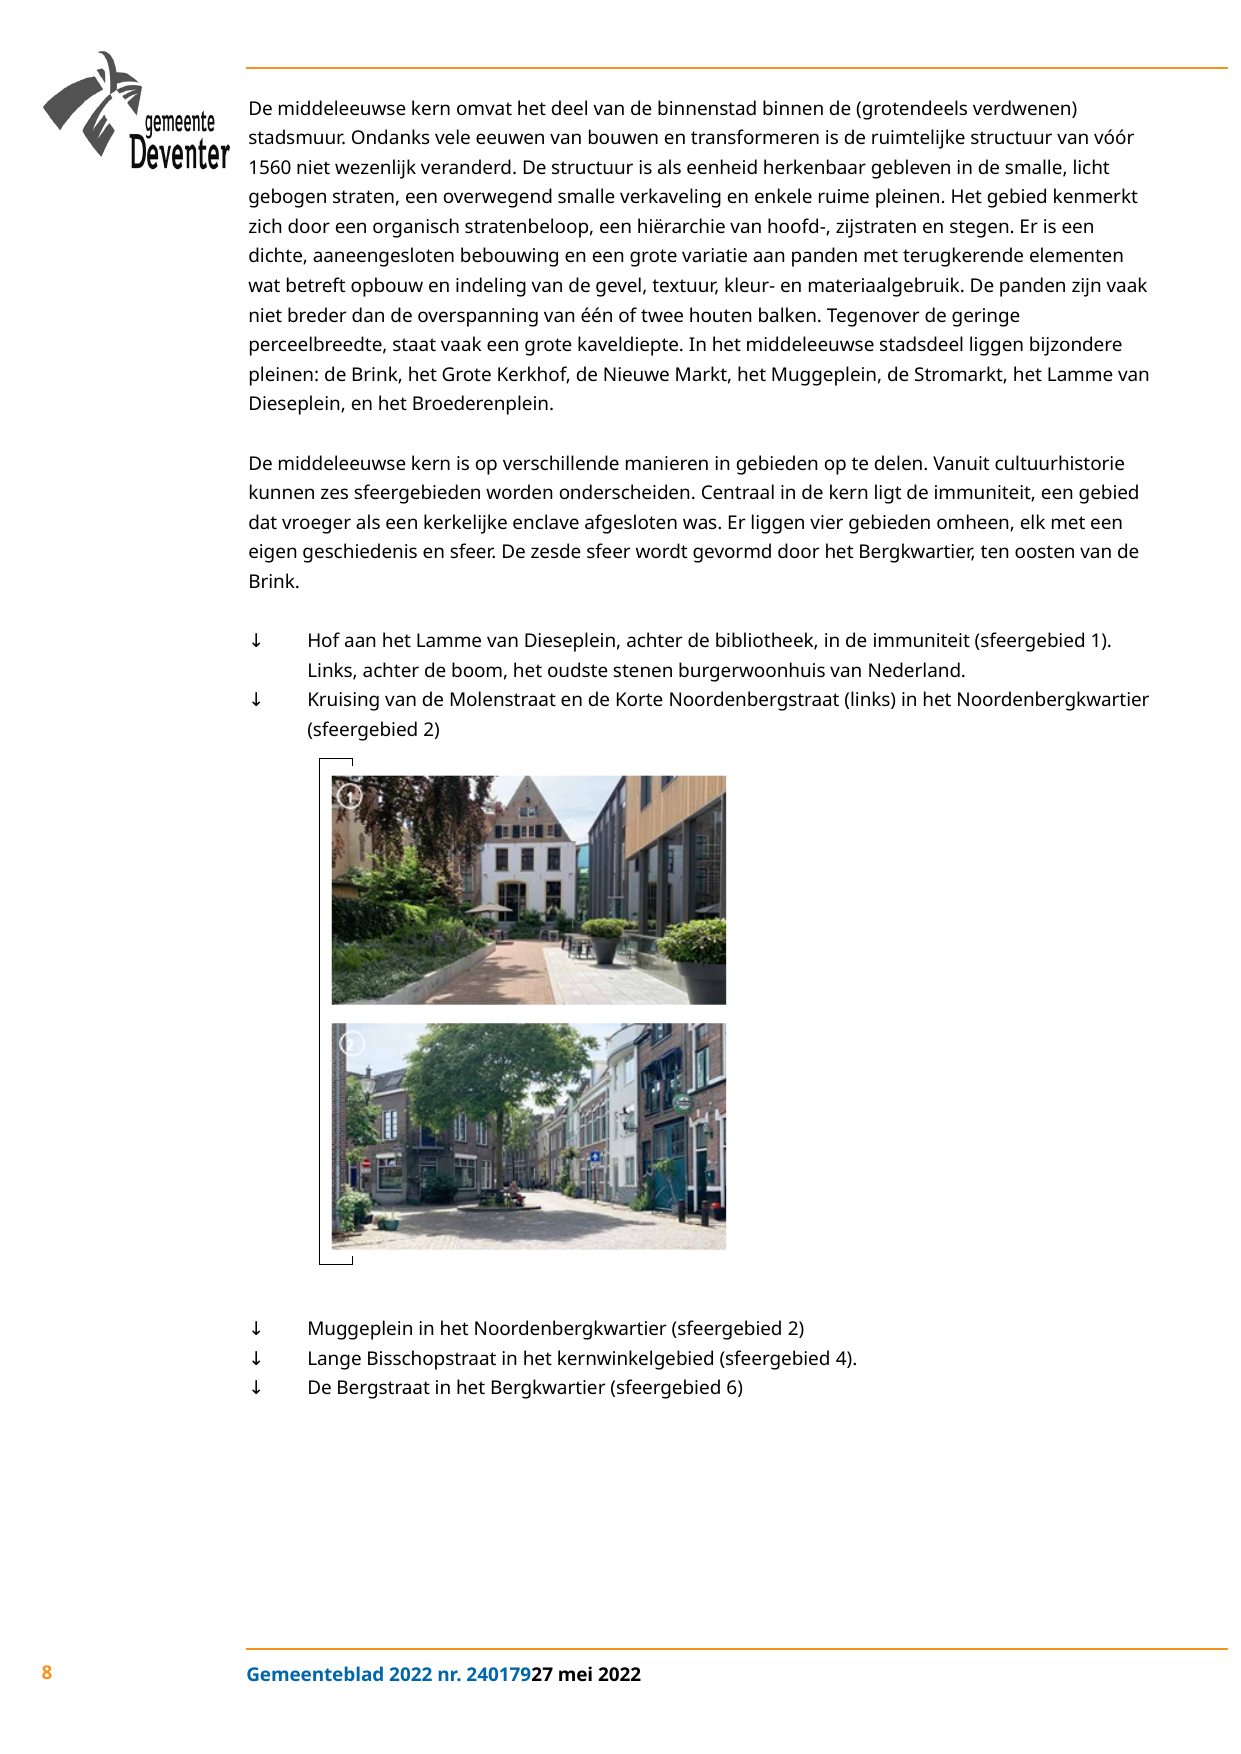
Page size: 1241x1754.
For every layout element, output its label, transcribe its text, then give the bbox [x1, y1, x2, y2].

list Kruising van de Molenstraat en de Korte Noordenbergstraat (links) in het Noordenbergkwartier (sfeergebied 2) [248, 686, 1152, 742]
text De middeleeuwse kern is op verschillende manieren in gebieden op te delen. Vanuit cultuurhistorie kunnen zes sfeergebieden worden onderscheiden. Centraal in de kern ligt de immuniteit, een gebied dat vroeger als een kerkelijke enclave afgesloten was. Er liggen vier gebieden omheen, elk met een eigen geschiedenis en sfeer. De zesde sfeer wordt gevormd door het Bergkwartier, ten oosten van de Brink. [248, 450, 1152, 594]
list Hof aan het Lamme van Dieseplein, achter de bibliotheek, in de immuniteit (sfeergebied 1). Links, achter de boom, het oudste stenen burgerwoonhuis van Nederland. [248, 627, 1152, 683]
list Lange Bisschopstraat in het kernwinkelgebied (sfeergebied 4). [248, 1345, 1152, 1371]
picture [327, 766, 741, 1256]
list Muggeplein in het Noordenbergkwartier (sfeergebied 2) [248, 1315, 1152, 1341]
text De middeleeuwse kern omvat het deel van de binnenstad binnen de (grotendeels verdwenen) stadsmuur. Ondanks vele eeuwen van bouwen en transformeren is de ruimtelijke structuur van vóór 1560 niet wezenlijk veranderd. De structuur is als eenheid herkenbaar gebleven in de smalle, licht gebogen straten, een overwegend smalle verkaveling en enkele ruime pleinen. Het gebied kenmerkt zich door een organisch stratenbeloop, een hiërarchie van hoofd-, zijstraten en stegen. Er is een dichte, aaneengesloten bebouwing en een grote variatie aan panden met terugkerende elementen wat betreft opbouw en indeling van de gevel, textuur, kleur- en materiaalgebruik. De panden zijn vaak niet breder dan de overspanning van één of twee houten balken. Tegenover de geringe perceelbreedte, staat vaak een grote kaveldiepte. In het middeleeuwse stadsdeel liggen bijzondere pleinen: de Brink, het Grote Kerkhof, de Nieuwe Markt, het Muggeplein, de Stromarkt, het Lamme van Dieseplein, en het Broederenplein. [248, 95, 1152, 416]
list De Bergstraat in het Bergkwartier (sfeergebied 6) [248, 1374, 1152, 1400]
picture [41, 47, 231, 172]
